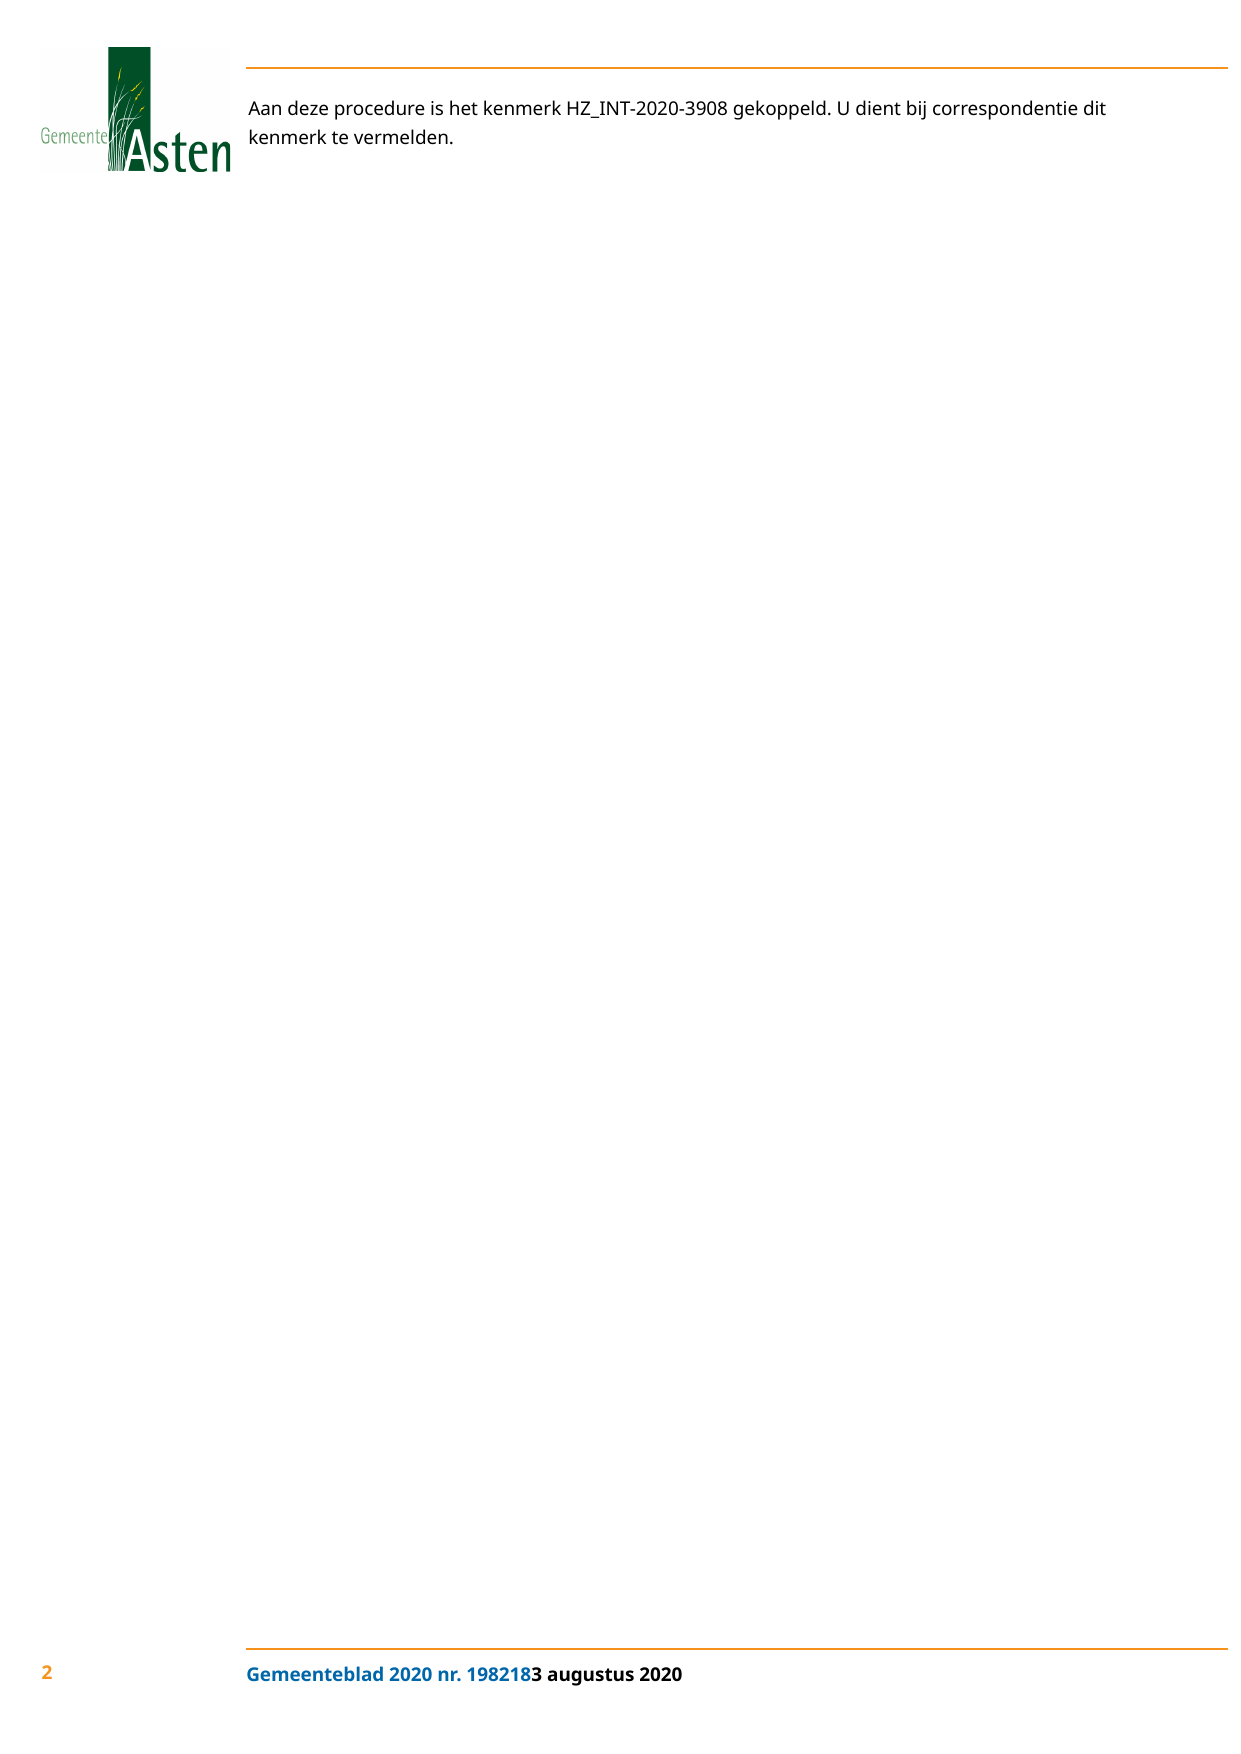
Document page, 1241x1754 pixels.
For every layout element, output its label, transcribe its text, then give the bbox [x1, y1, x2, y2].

picture [41, 47, 231, 172]
text Aan deze procedure is het kenmerk HZ_INT-2020-3908 gekoppeld. U dient bij correspondentie dit kenmerk te vermelden. [248, 95, 1152, 150]
